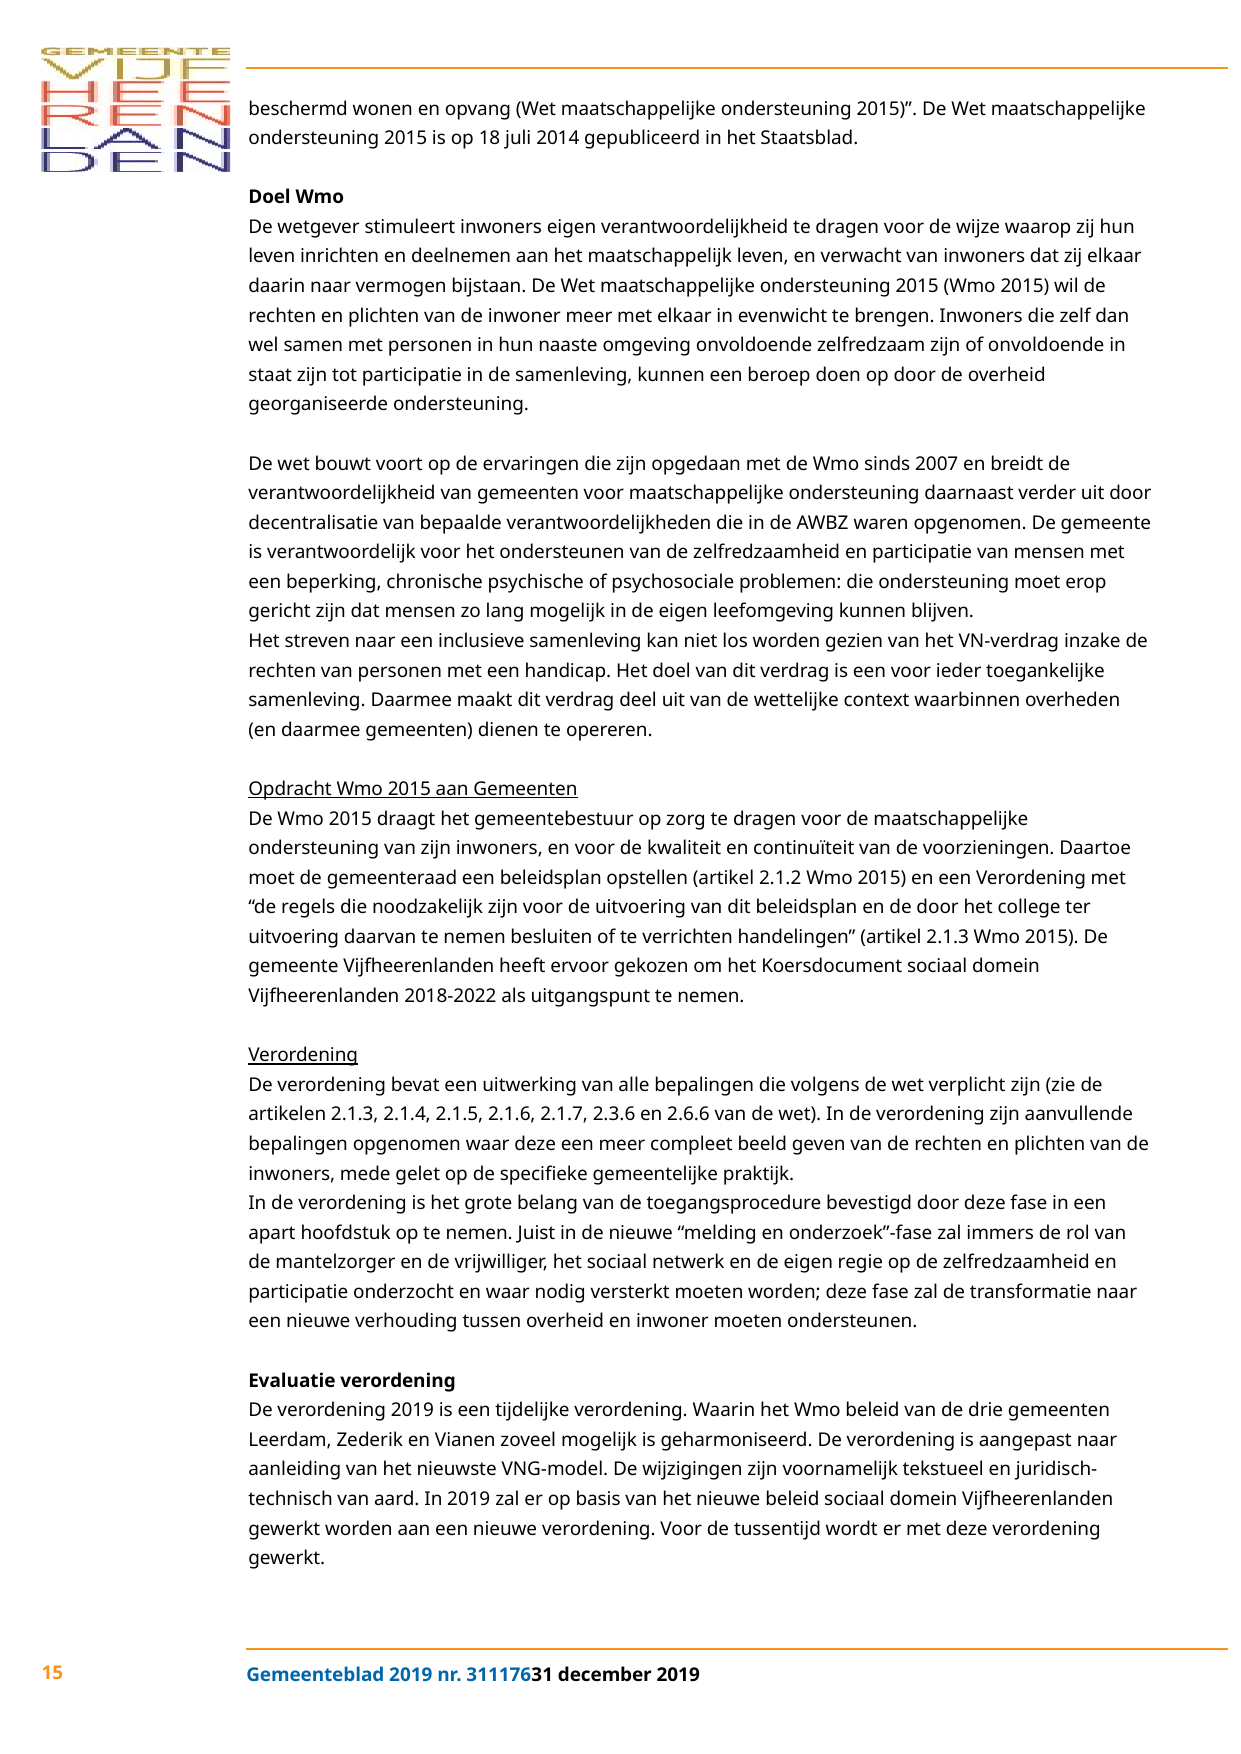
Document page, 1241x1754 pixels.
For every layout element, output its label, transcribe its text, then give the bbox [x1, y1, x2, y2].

text De Wmo 2015 draagt het gemeentebestuur op zorg te dragen voor de maatschappelijke ondersteuning van zijn inwoners, en voor de kwaliteit en continuïteit van de voorzieningen. Daartoe moet de gemeenteraad een beleidsplan opstellen (artikel 2.1.2 Wmo 2015) en een Verordening met “de regels die noodzakelijk zijn voor de uitvoering van dit beleidsplan en de door het college ter uitvoering daarvan te nemen besluiten of te verrichten handelingen” (artikel 2.1.3 Wmo 2015). De gemeente Vijfheerenlanden heeft ervoor gekozen om het Koersdocument sociaal domein Vijfheerenlanden 2018-2022 als uitgangspunt te nemen. [248, 805, 1152, 1008]
text Verordening [248, 1041, 1152, 1067]
text In de verordening is het grote belang van de toegangsprocedure bevestigd door deze fase in een apart hoofdstuk op te nemen. Juist in de nieuwe “melding en onderzoek”-fase zal immers de rol van de mantelzorger en de vrijwilliger, het sociaal netwerk en de eigen regie op de zelfredzaamheid en participatie onderzocht en waar nodig versterkt moeten worden; deze fase zal de transformatie naar een nieuwe verhouding tussen overheid en inwoner moeten ondersteunen. [248, 1189, 1152, 1333]
text Doel Wmo [248, 183, 1152, 209]
text beschermd wonen en opvang (Wet maatschappelijke ondersteuning 2015)”. De Wet maatschappelijke ondersteuning 2015 is op 18 juli 2014 gepubliceerd in het Staatsblad. [248, 95, 1152, 150]
text Evaluatie verordening [248, 1367, 1152, 1393]
text De wet bouwt voort op de ervaringen die zijn opgedaan met de Wmo sinds 2007 en breidt de verantwoordelijkheid van gemeenten voor maatschappelijke ondersteuning daarnaast verder uit door decentralisatie van bepaalde verantwoordelijkheden die in de AWBZ waren opgenomen. De gemeente is verantwoordelijk voor het ondersteunen van de zelfredzaamheid en participatie van mensen met een beperking, chronische psychische of psychosociale problemen: die ondersteuning moet erop gericht zijn dat mensen zo lang mogelijk in de eigen leefomgeving kunnen blijven. [248, 450, 1152, 623]
text De verordening 2019 is een tijdelijke verordening. Waarin het Wmo beleid van de drie gemeenten Leerdam, Zederik en Vianen zoveel mogelijk is geharmoniseerd. De verordening is aangepast naar aanleiding van het nieuwste VNG-model. De wijzigingen zijn voornamelijk tekstueel en juridisch-technisch van aard. In 2019 zal er op basis van het nieuwe beleid sociaal domein Vijfheerenlanden gewerkt worden aan een nieuwe verordening. Voor de tussentijd wordt er met deze verordening gewerkt. [248, 1396, 1152, 1570]
picture [41, 47, 231, 172]
text Het streven naar een inclusieve samenleving kan niet los worden gezien van het VN-verdrag inzake de rechten van personen met een handicap. Het doel van dit verdrag is een voor ieder toegankelijke samenleving. Daarmee maakt dit verdrag deel uit van de wettelijke context waarbinnen overheden (en daarmee gemeenten) dienen te opereren. [248, 627, 1152, 742]
text Opdracht Wmo 2015 aan Gemeenten [248, 775, 1152, 801]
text De verordening bevat een uitwerking van alle bepalingen die volgens de wet verplicht zijn (zie de artikelen 2.1.3, 2.1.4, 2.1.5, 2.1.6, 2.1.7, 2.3.6 en 2.6.6 van de wet). In de verordening zijn aanvullende bepalingen opgenomen waar deze een meer compleet beeld geven van de rechten en plichten van de inwoners, mede gelet op de specifieke gemeentelijke praktijk. [248, 1071, 1152, 1186]
text De wetgever stimuleert inwoners eigen verantwoordelijkheid te dragen voor de wijze waarop zij hun leven inrichten en deelnemen aan het maatschappelijk leven, en verwacht van inwoners dat zij elkaar daarin naar vermogen bijstaan. De Wet maatschappelijke ondersteuning 2015 (Wmo 2015) wil de rechten en plichten van de inwoner meer met elkaar in evenwicht te brengen. Inwoners die zelf dan wel samen met personen in hun naaste omgeving onvoldoende zelfredzaam zijn of onvoldoende in staat zijn tot participatie in de samenleving, kunnen een beroep doen op door de overheid georganiseerde ondersteuning. [248, 213, 1152, 416]
